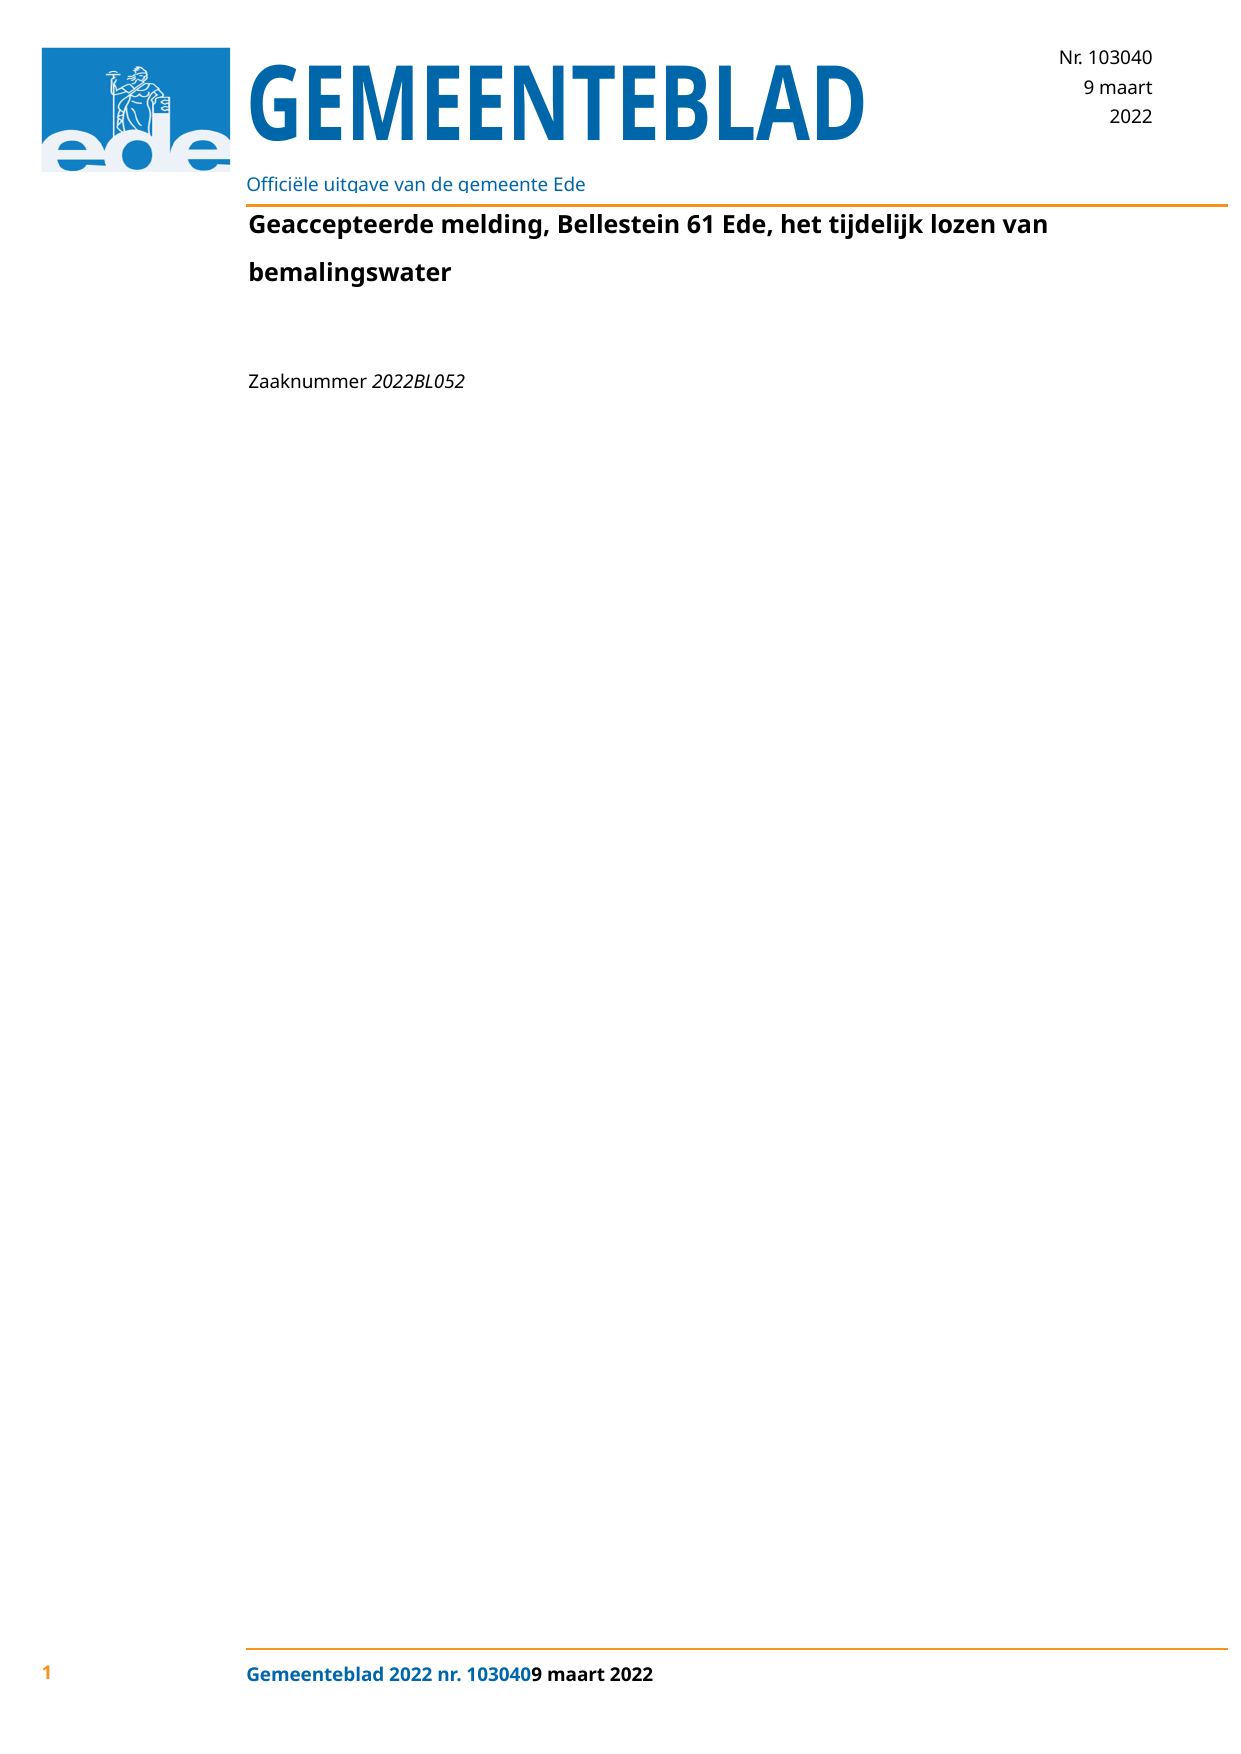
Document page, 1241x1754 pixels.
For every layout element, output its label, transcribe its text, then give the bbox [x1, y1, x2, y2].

picture [41, 47, 231, 172]
text Geaccepteerde melding, Bellestein 61 Ede, het tijdelijk lozen van bemalingswater [248, 207, 1152, 288]
text Zaaknummer 2022BL052 [248, 368, 1152, 394]
